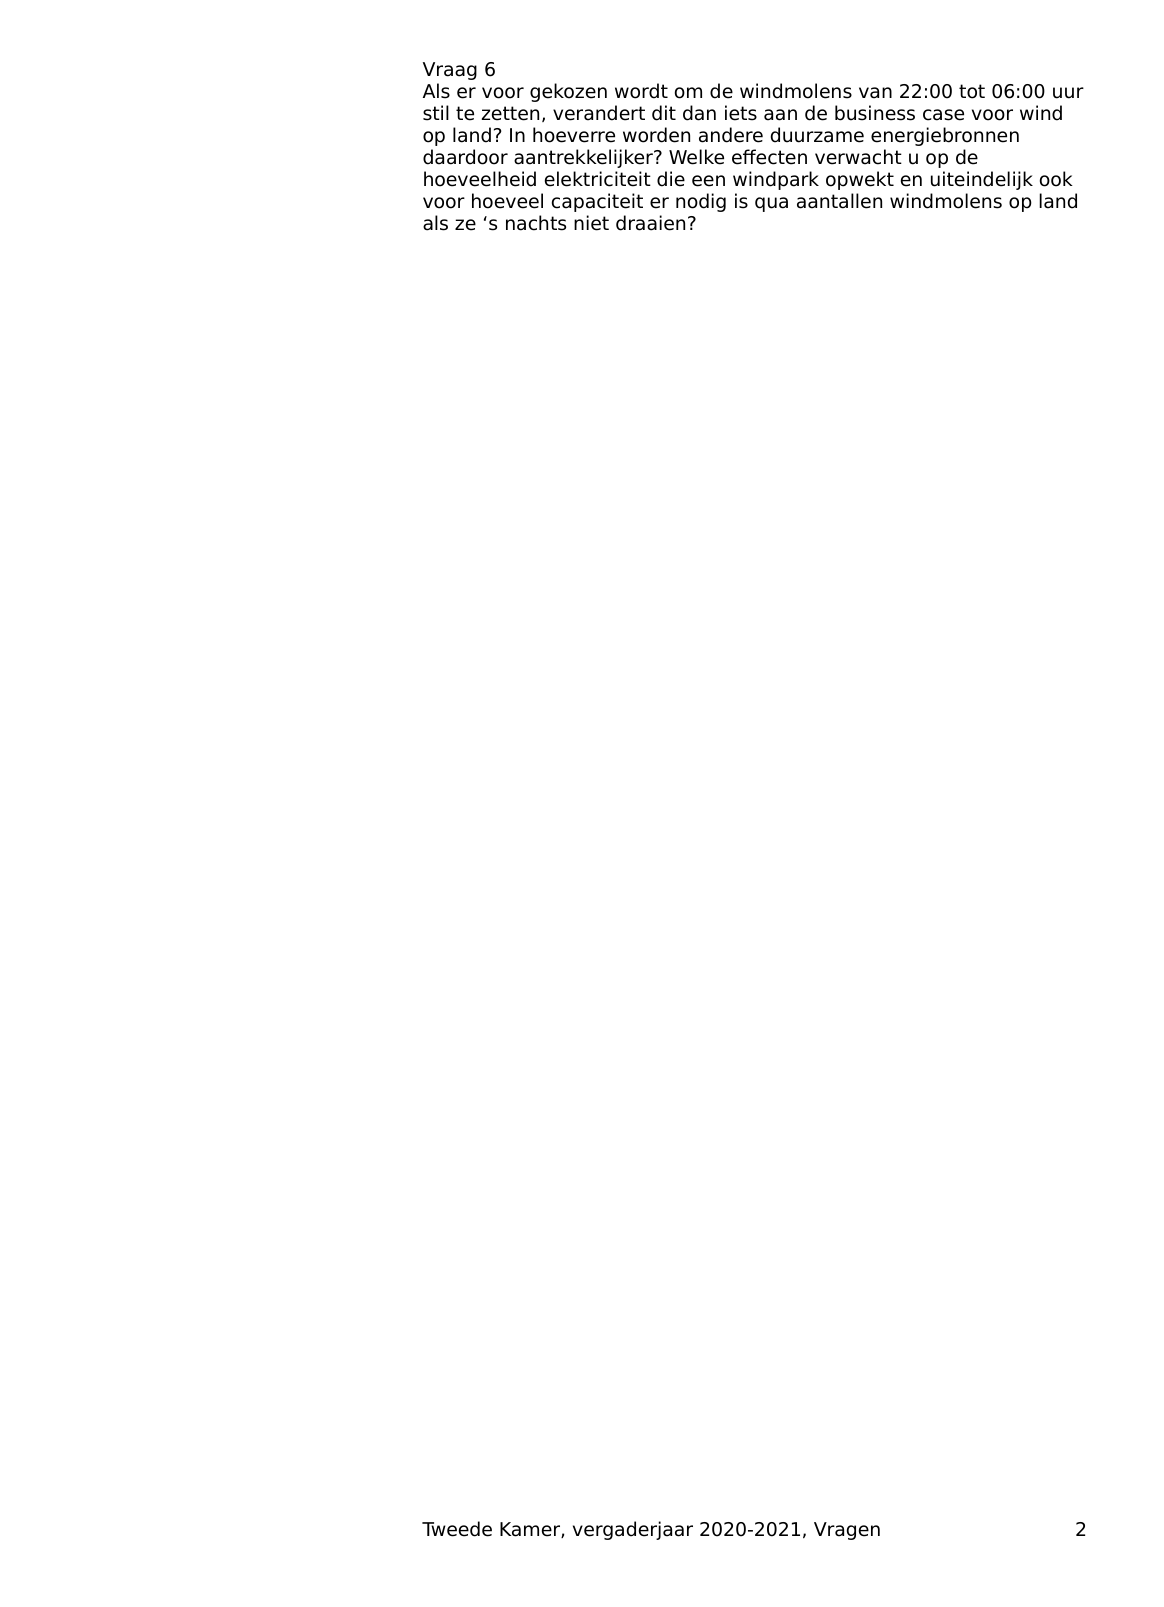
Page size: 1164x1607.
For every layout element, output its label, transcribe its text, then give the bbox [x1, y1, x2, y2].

text Als er voor gekozen wordt om de windmolens van 22:00 tot 06:00 uur stil te zetten, verandert dit dan iets aan de business case voor wind op land? In hoeverre worden andere duurzame energiebronnen daardoor aantrekkelijker? Welke effecten verwacht u op de hoeveelheid elektriciteit die een windpark opwekt en uiteindelijk ook voor hoeveel capaciteit er nodig is qua aantallen windmolens op land als ze ‘s nachts niet draaien? [422, 81, 1087, 235]
text Vraag 6 [422, 59, 1087, 81]
